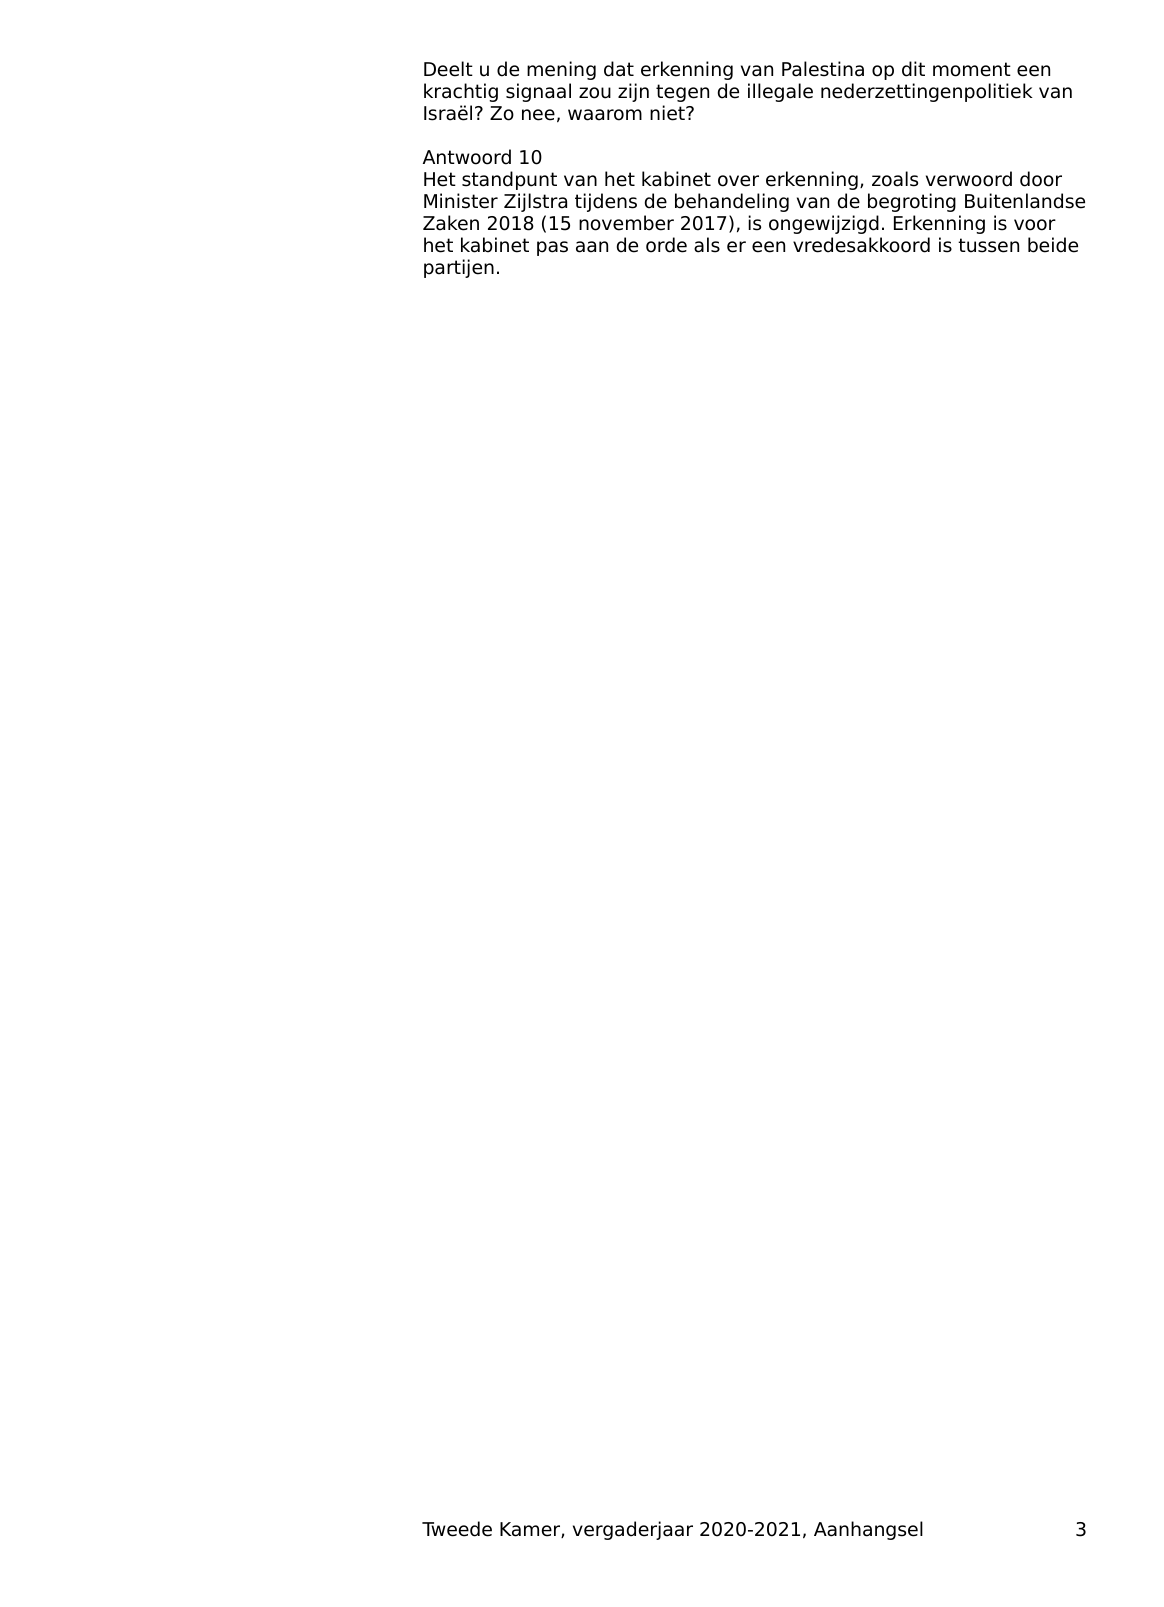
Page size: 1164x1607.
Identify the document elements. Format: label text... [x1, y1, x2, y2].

text Deelt u de mening dat erkenning van Palestina op dit moment een krachtig signaal zou zijn tegen de illegale nederzettingenpolitiek van Israël? Zo nee, waarom niet? [422, 59, 1087, 125]
text Het standpunt van het kabinet over erkenning, zoals verwoord door Minister Zijlstra tijdens de behandeling van de begroting Buitenlandse Zaken 2018 (15 november 2017), is ongewijzigd. Erkenning is voor het kabinet pas aan de orde als er een vredesakkoord is tussen beide partijen. [422, 169, 1087, 279]
text Antwoord 10 [422, 147, 1087, 169]
